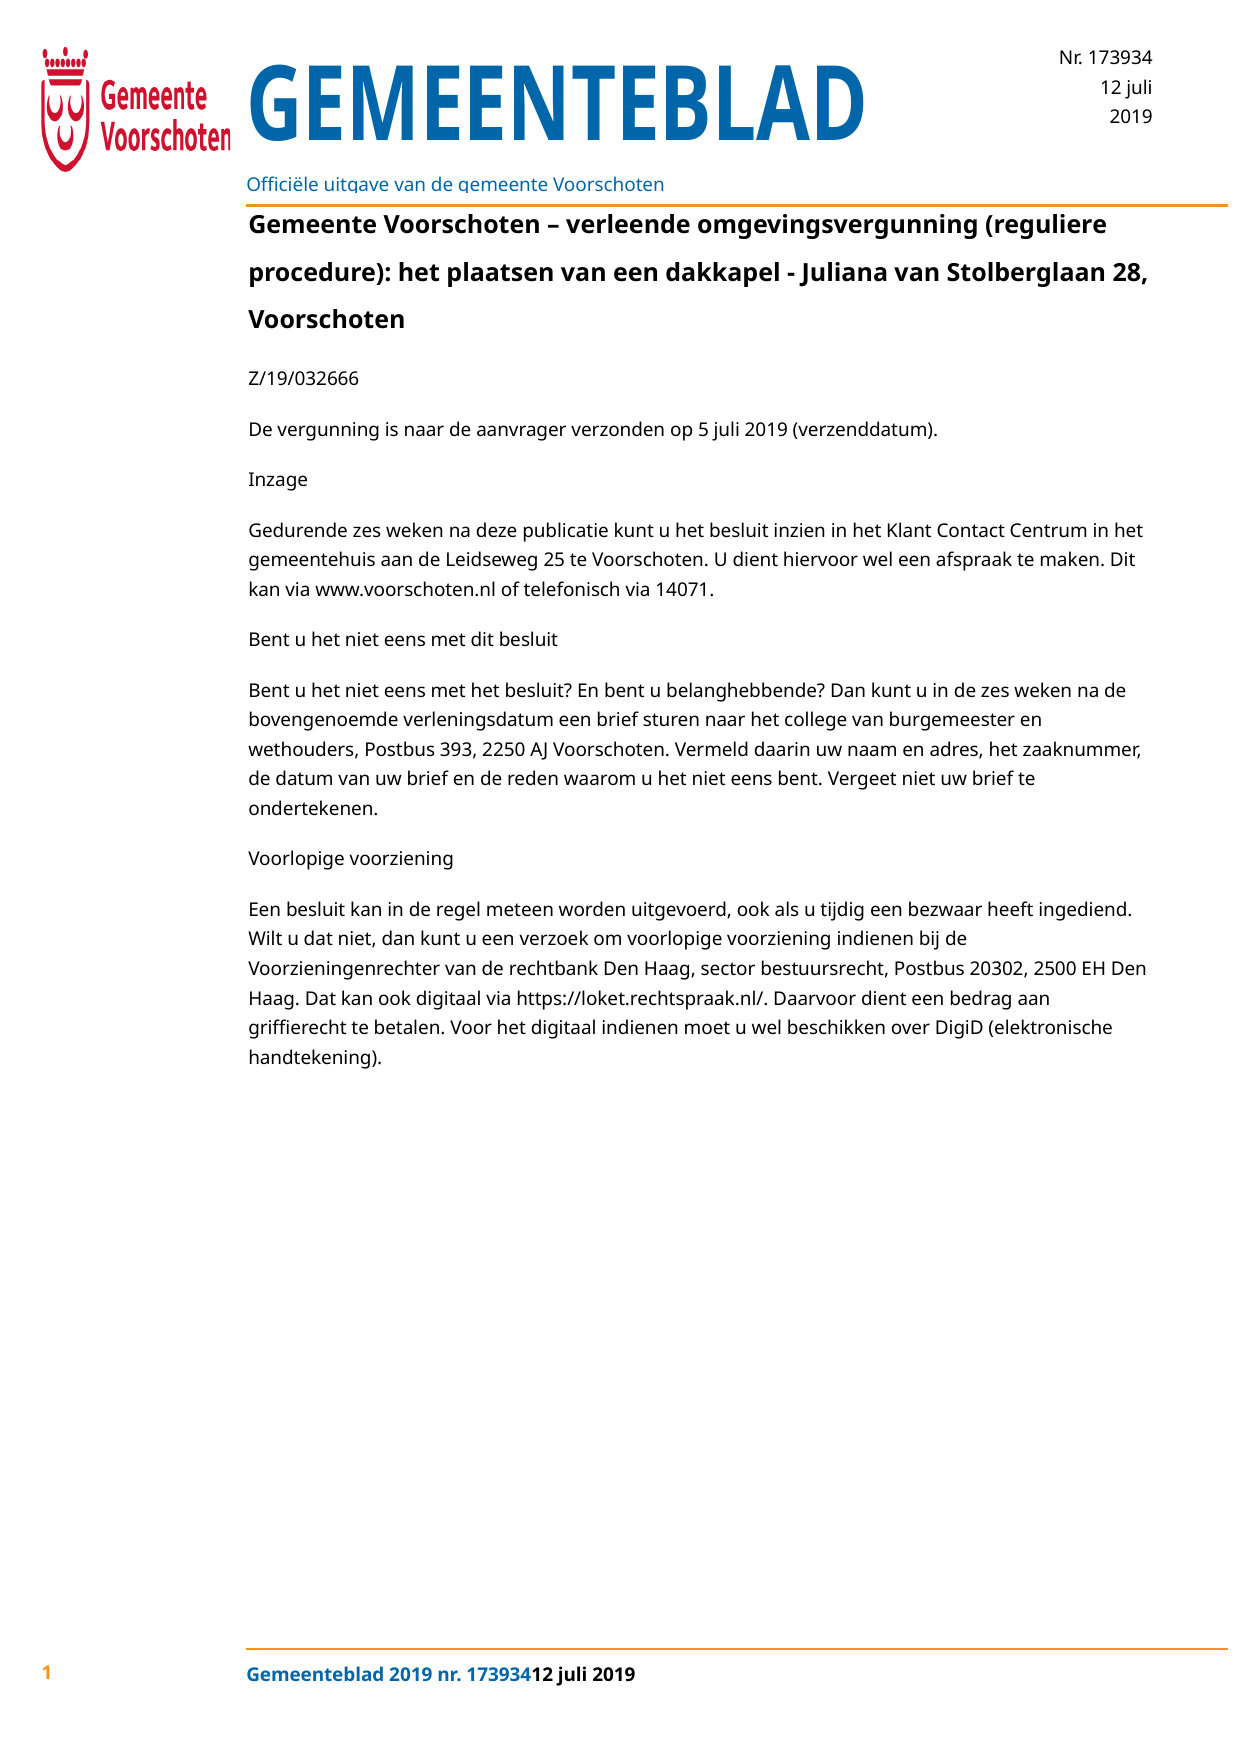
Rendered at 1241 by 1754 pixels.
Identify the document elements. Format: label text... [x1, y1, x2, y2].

picture [41, 47, 231, 172]
text Inzage [248, 466, 1152, 492]
text Bent u het niet eens met dit besluit [248, 626, 1152, 652]
text Voorlopige voorziening [248, 846, 1152, 871]
text Gemeente Voorschoten – verleende omgevingsvergunning (reguliere procedure): het plaatsen van een dakkapel - Juliana van Stolberglaan 28, Voorschoten [248, 207, 1152, 336]
text Gedurende zes weken na deze publicatie kunt u het besluit inzien in het Klant Contact Centrum in het gemeentehuis aan de Leidseweg 25 te Voorschoten. U dient hiervoor wel een afspraak te maken. Dit kan via www.voorschoten.nl of telefonisch via 14071. [248, 517, 1152, 602]
text Bent u het niet eens met het besluit? En bent u belanghebbende? Dan kunt u in de zes weken na de bovengenoemde verleningsdatum een brief sturen naar het college van burgemeester en wethouders, Postbus 393, 2250 AJ Voorschoten. Vermeld daarin uw naam en adres, het zaaknummer, de datum van uw brief en de reden waarom u het niet eens bent. Vergeet niet uw brief te ondertekenen. [248, 677, 1152, 821]
text Z/19/032666 [248, 366, 1152, 391]
text Een besluit kan in de regel meteen worden uitgevoerd, ook als u tijdig een bezwaar heeft ingediend. Wilt u dat niet, dan kunt u een verzoek om voorlopige voorziening indienen bij de Voorzieningenrechter van de rechtbank Den Haag, sector bestuursrecht, Postbus 20302, 2500 EH Den Haag. Dat kan ook digitaal via https://loket.rechtspraak.nl/. Daarvoor dient een bedrag aan griffierecht te betalen. Voor het digitaal indienen moet u wel beschikken over DigiD (elektronische handtekening). [248, 896, 1152, 1069]
text De vergunning is naar de aanvrager verzonden op 5 juli 2019 (verzenddatum). [248, 416, 1152, 442]
